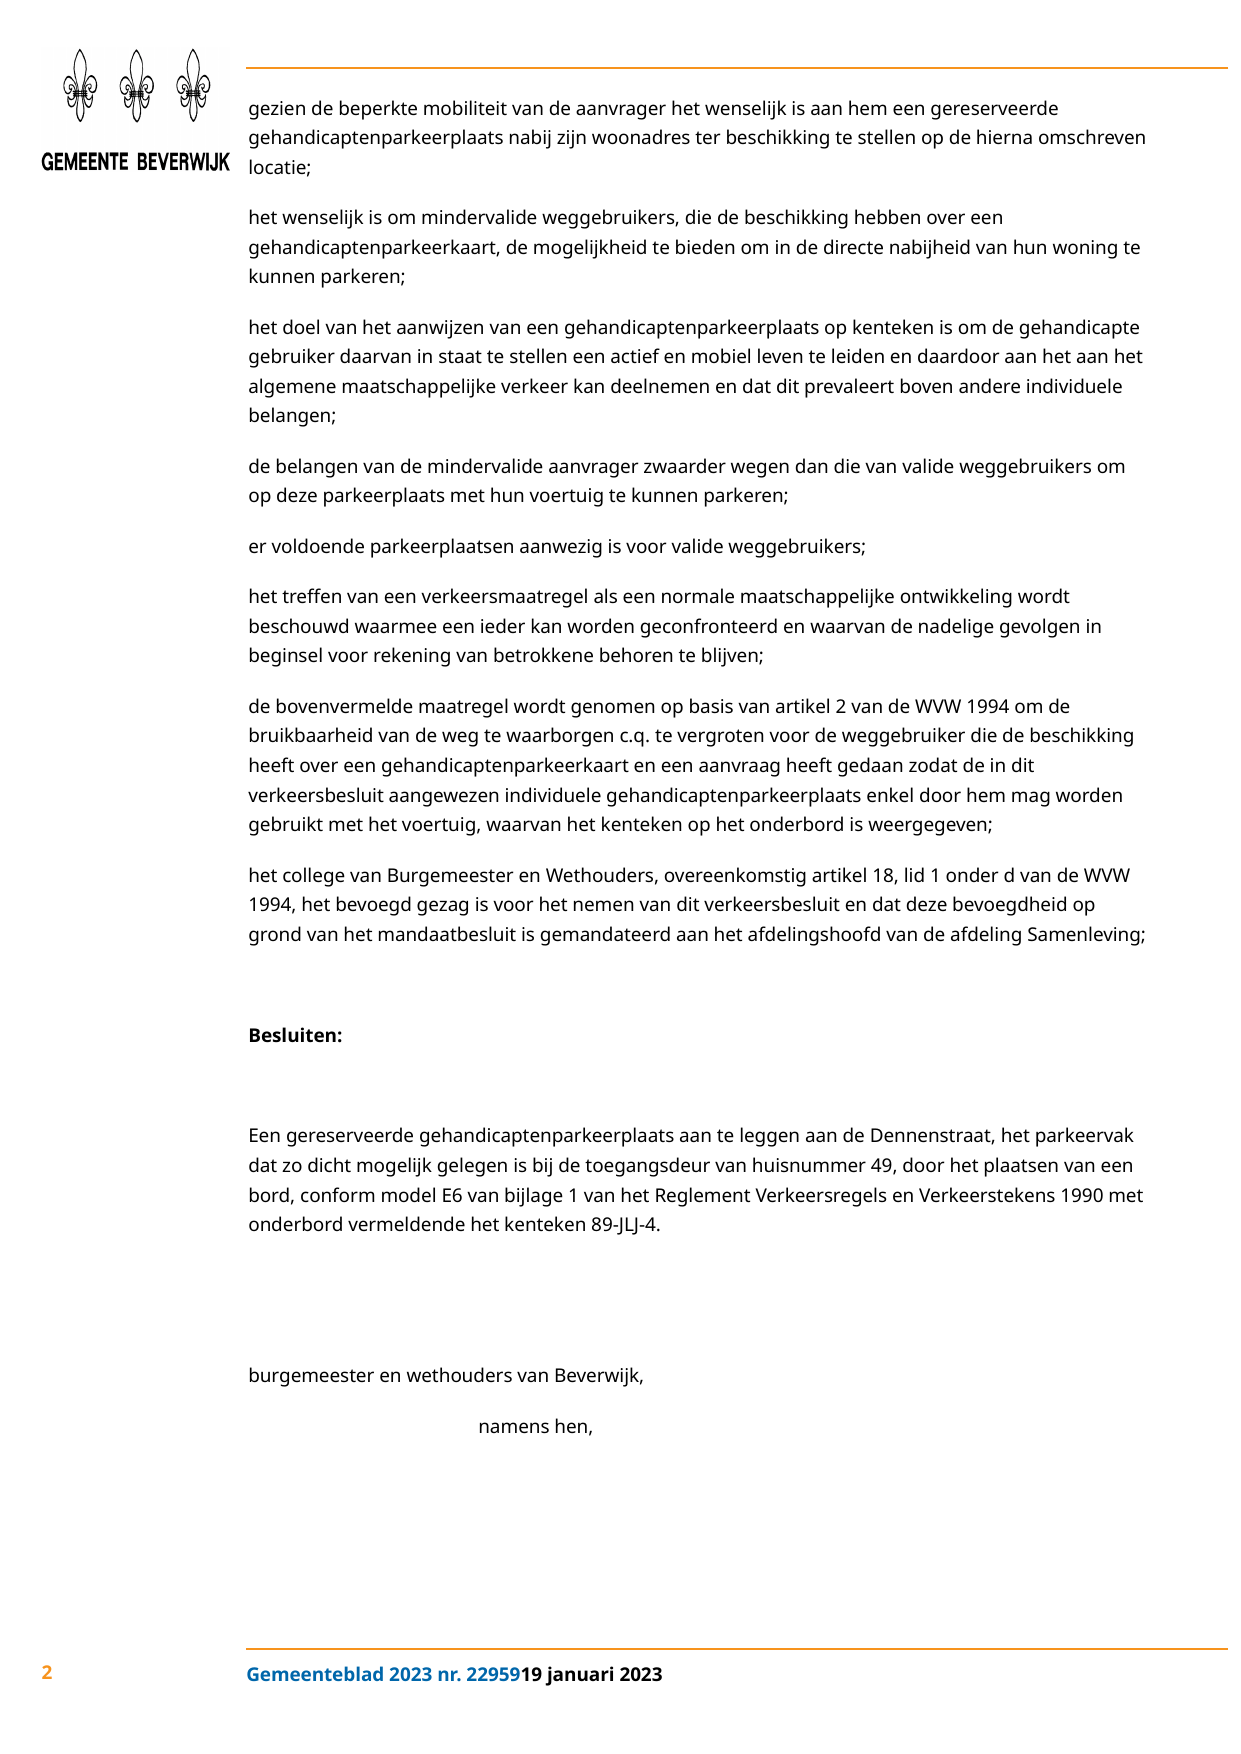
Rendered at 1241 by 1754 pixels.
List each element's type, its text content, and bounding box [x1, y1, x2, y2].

text het college van Burgemeester en Wethouders, overeenkomstig artikel 18, lid 1 onder d van de WVW 1994, het bevoegd gezag is voor het nemen van dit verkeersbesluit en dat deze bevoegdheid op grond van het mandaatbesluit is gemandateerd aan het afdelingshoofd van de afdeling Samenleving; [248, 862, 1152, 947]
text Een gereserveerde gehandicaptenparkeerplaats aan te leggen aan de Dennenstraat, het parkeervak dat zo dicht mogelijk gelegen is bij de toegangsdeur van huisnummer 49, door het plaatsen van een bord, conform model E6 van bijlage 1 van het Reglement Verkeersregels en Verkeerstekens 1990 met onderbord vermeldende het kenteken 89-JLJ-4. [248, 1123, 1152, 1237]
text het treffen van een verkeersmaatregel als een normale maatschappelijke ontwikkeling wordt beschouwd waarmee een ieder kan worden geconfronteerd en waarvan de nadelige gevolgen in beginsel voor rekening van betrokkene behoren te blijven; [248, 583, 1152, 668]
text de belangen van de mindervalide aanvrager zwaarder wegen dan die van valide weggebruikers om op deze parkeerplaats met hun voertuig te kunnen parkeren; [248, 453, 1152, 508]
text gezien de beperkte mobiliteit van de aanvrager het wenselijk is aan hem een gereserveerde gehandicaptenparkeerplaats nabij zijn woonadres ter beschikking te stellen op de hierna omschreven locatie; [248, 95, 1152, 180]
text burgemeester en wethouders van Beverwijk, [248, 1363, 1152, 1388]
text Besluiten: [248, 1022, 1152, 1048]
text het wenselijk is om mindervalide weggebruikers, die de beschikking hebben over een gehandicaptenparkeerkaart, de mogelijkheid te bieden om in de directe nabijheid van hun woning te kunnen parkeren; [248, 204, 1152, 289]
text er voldoende parkeerplaatsen aanwezig is voor valide weggebruikers; [248, 533, 1152, 559]
text de bovenvermelde maatregel wordt genomen op basis van artikel 2 van de WVW 1994 om de bruikbaarheid van de weg te waarborgen c.q. te vergroten voor de weggebruiker die de beschikking heeft over een gehandicaptenparkeerkaart en een aanvraag heeft gedaan zodat de in dit verkeersbesluit aangewezen individuele gehandicaptenparkeerplaats enkel door hem mag worden gebruikt met het voertuig, waarvan het kenteken op het onderbord is weergegeven; [248, 693, 1152, 837]
text namens hen, [248, 1413, 1152, 1439]
text het doel van het aanwijzen van een gehandicaptenparkeerplaats op kenteken is om de gehandicapte gebruiker daarvan in staat te stellen een actief en mobiel leven te leiden en daardoor aan het aan het algemene maatschappelijke verkeer kan deelnemen en dat dit prevaleert boven andere individuele belangen; [248, 314, 1152, 428]
picture [41, 47, 231, 172]
